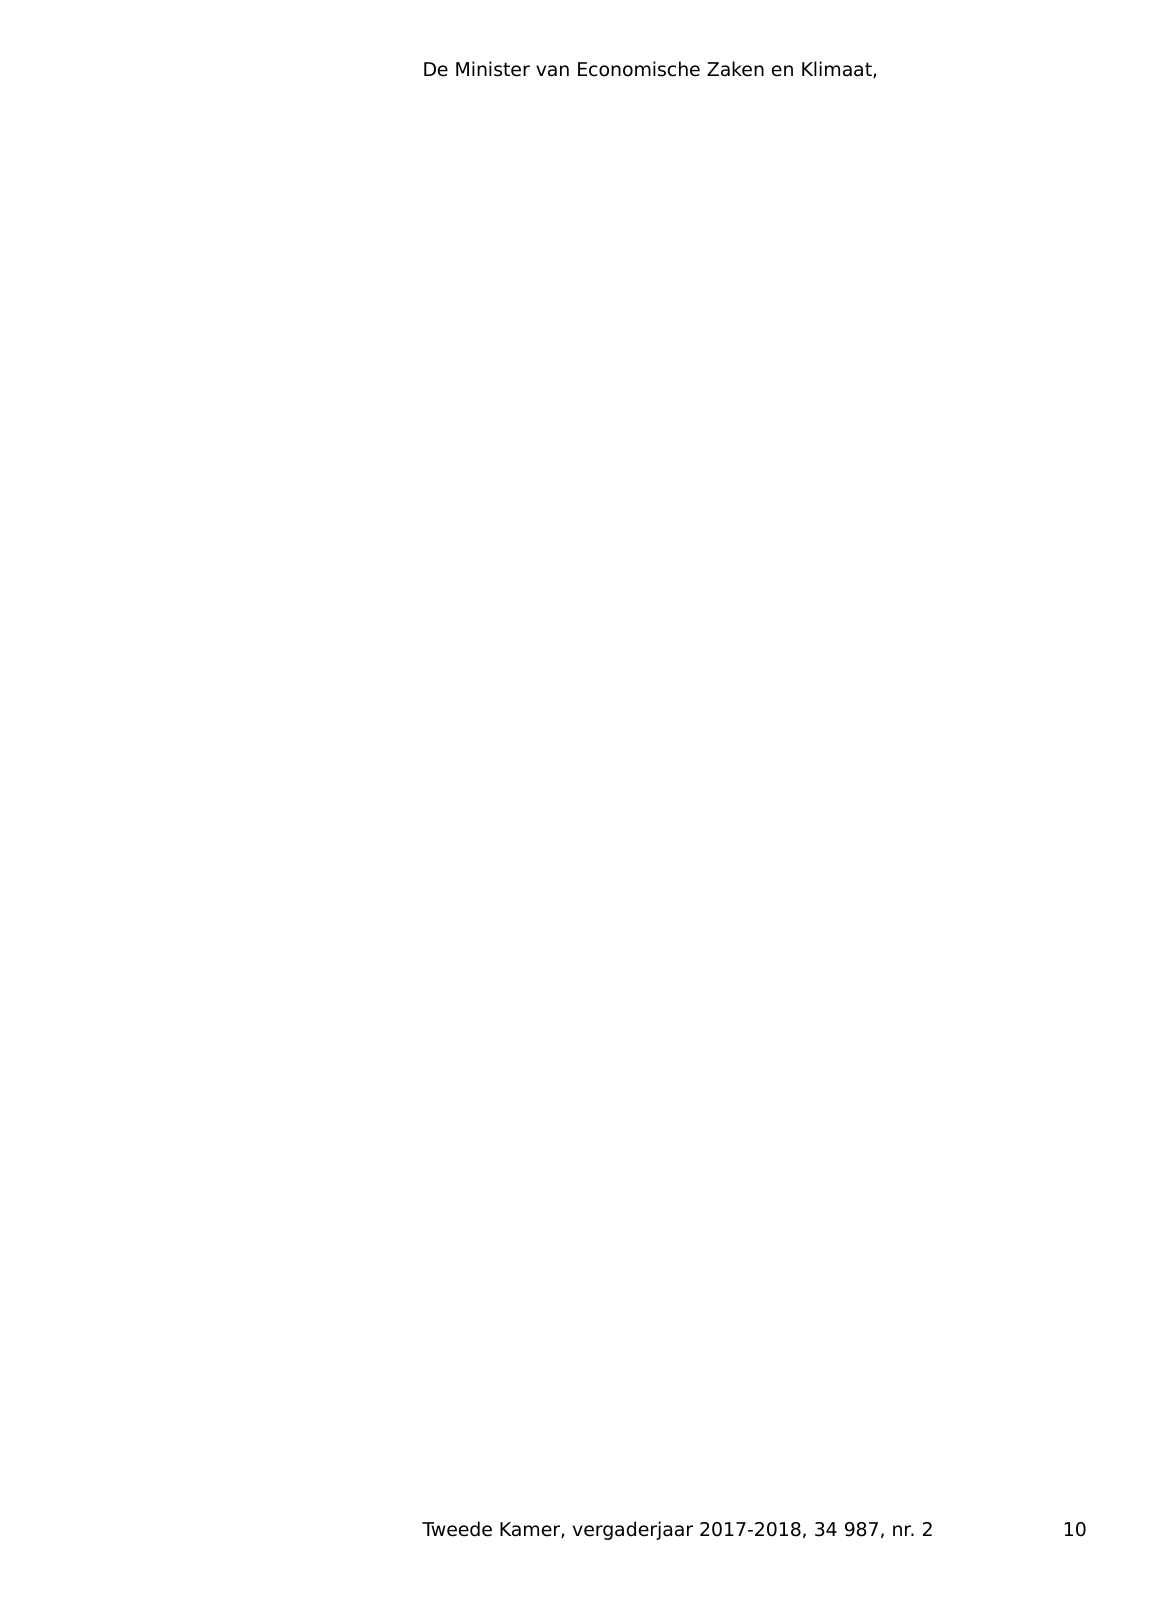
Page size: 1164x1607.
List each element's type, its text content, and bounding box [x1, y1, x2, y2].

text De Minister van Economische Zaken en Klimaat, [422, 59, 1087, 81]
